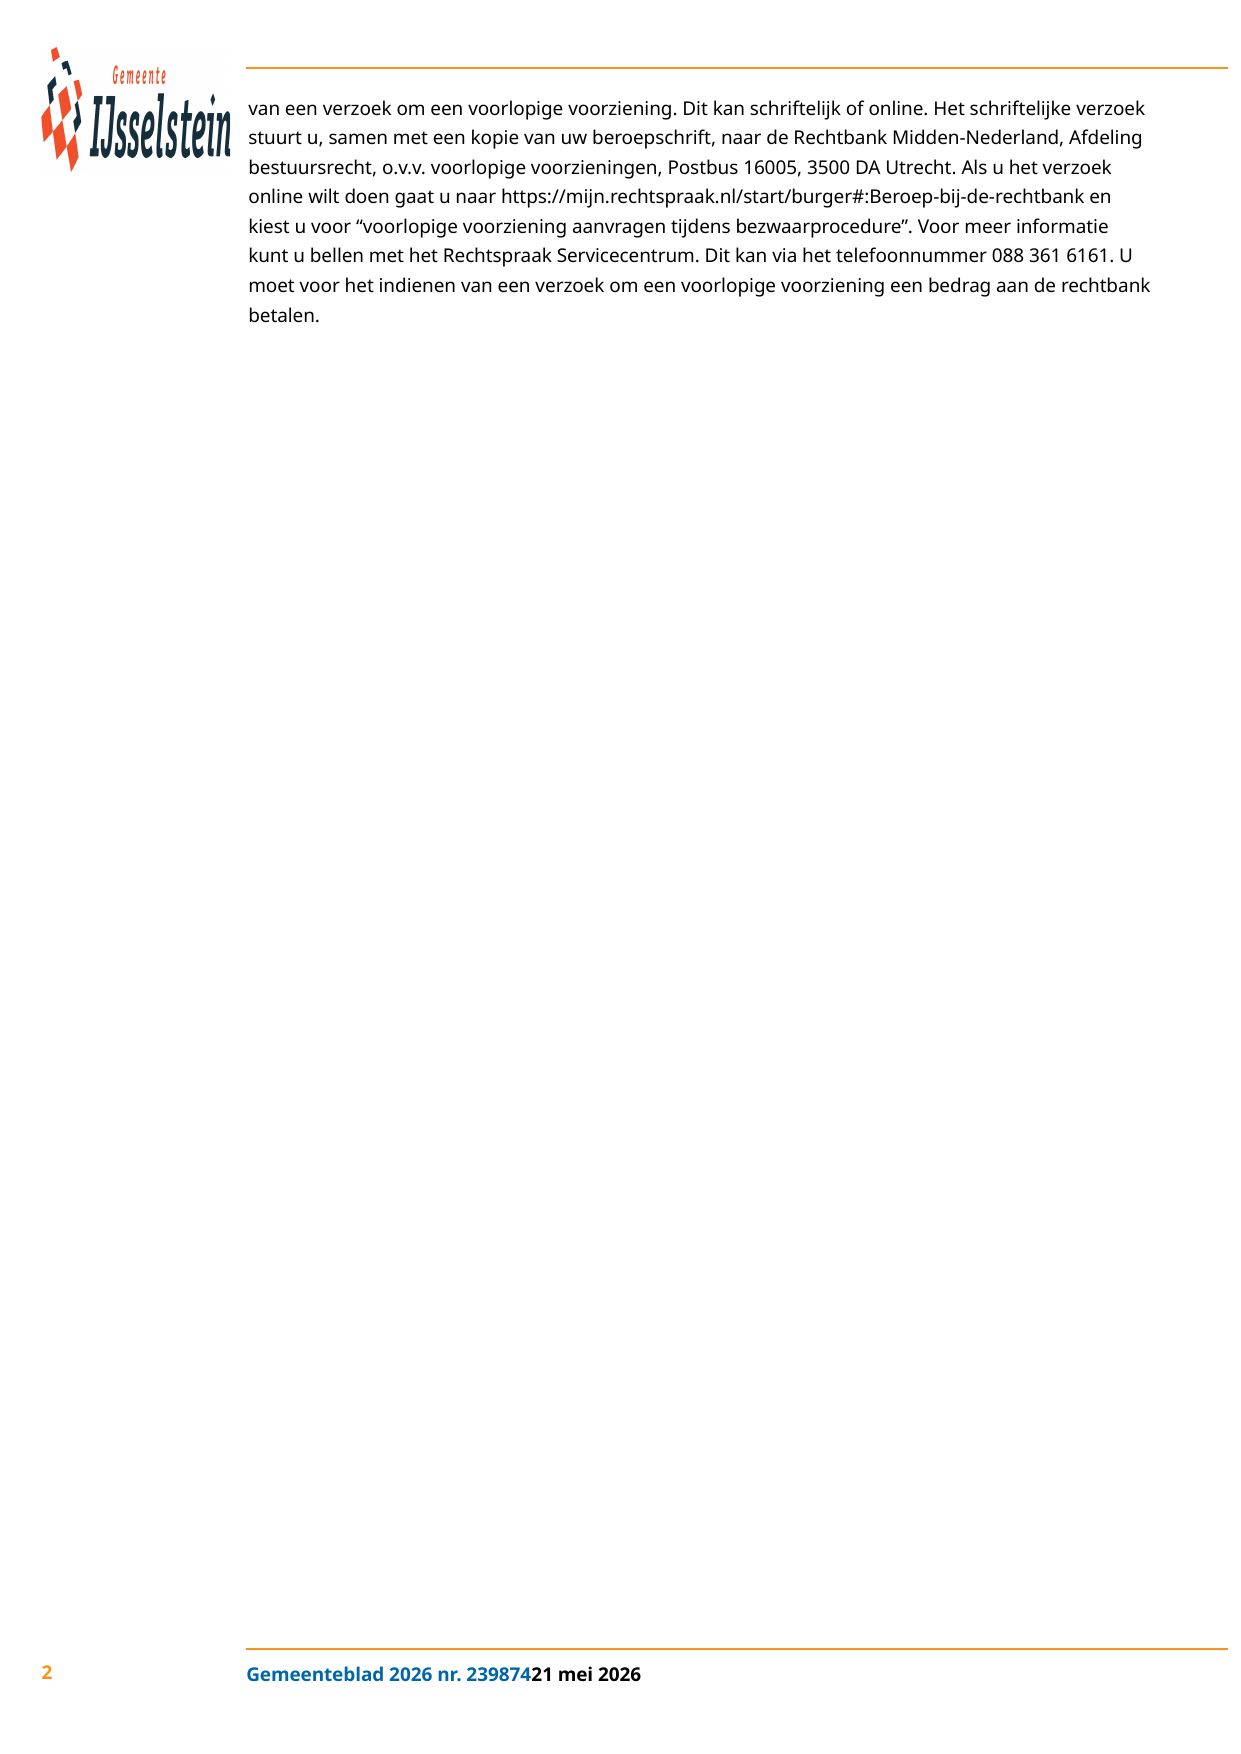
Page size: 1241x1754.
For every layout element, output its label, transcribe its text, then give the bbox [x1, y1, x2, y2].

picture [41, 47, 231, 172]
text van een verzoek om een voorlopige voorziening. Dit kan schriftelijk of online. Het schriftelijke verzoek stuurt u, samen met een kopie van uw beroepschrift, naar de Rechtbank Midden-Nederland, Afdeling bestuursrecht, o.v.v. voorlopige voorzieningen, Postbus 16005, 3500 DA Utrecht. Als u het verzoek online wilt doen gaat u naar https://mijn.rechtspraak.nl/start/burger#:Beroep-bij-de-rechtbank en kiest u voor “voorlopige voorziening aanvragen tijdens bezwaarprocedure”. Voor meer informatie kunt u bellen met het Rechtspraak Servicecentrum. Dit kan via het telefoonnummer 088 361 6161. U moet voor het indienen van een verzoek om een voorlopige voorziening een bedrag aan de rechtbank betalen. [248, 95, 1152, 328]
